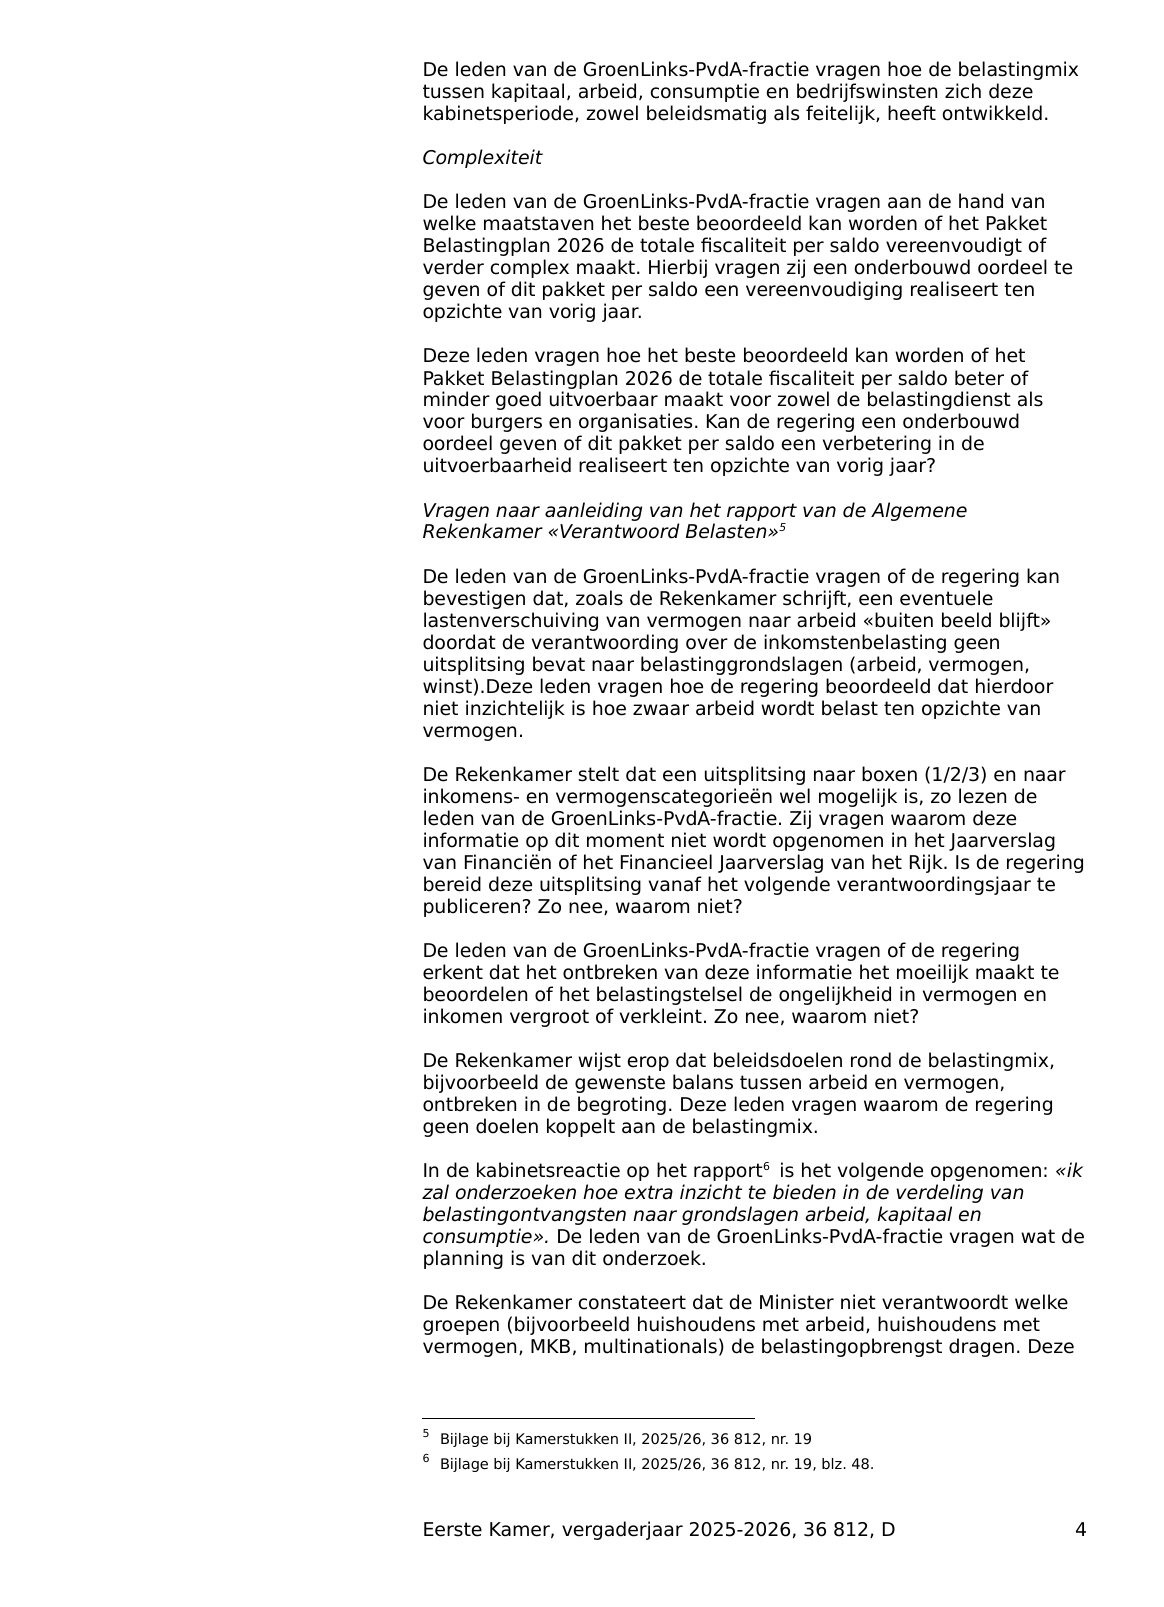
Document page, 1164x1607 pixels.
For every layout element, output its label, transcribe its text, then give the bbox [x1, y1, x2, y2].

text De leden van de GroenLinks-PvdA-fractie vragen of de regering kan bevestigen dat, zoals de Rekenkamer schrijft, een eventuele lastenverschuiving van vermogen naar arbeid «buiten beeld blijft» doordat de verantwoording over de inkomstenbelasting geen uitsplitsing bevat naar belastinggrondslagen (arbeid, vermogen, winst).Deze leden vragen hoe de regering beoordeeld dat hierdoor niet inzichtelijk is hoe zwaar arbeid wordt belast ten opzichte van vermogen. [422, 566, 1087, 741]
subtitle Complexiteit [422, 147, 1087, 169]
text De Rekenkamer stelt dat een uitsplitsing naar boxen (1/2/3) en naar inkomens- en vermogenscategorieën wel mogelijk is, zo lezen de leden van de GroenLinks-PvdA-fractie. Zij vragen waarom deze informatie op dit moment niet wordt opgenomen in het Jaarverslag van Financiën of het Financieel Jaarverslag van het Rijk. Is de regering bereid deze uitsplitsing vanaf het volgende verantwoordingsjaar te publiceren? Zo nee, waarom niet? [422, 764, 1087, 917]
text Bijlage bij Kamerstukken II, 2025/26, 36 812, nr. 19, blz. 48. [422, 1452, 1087, 1474]
text De leden van de GroenLinks-PvdA-fractie vragen hoe de belastingmix tussen kapitaal, arbeid, consumptie en bedrijfswinsten zich deze kabinetsperiode, zowel beleidsmatig als feitelijk, heeft ontwikkeld. [422, 59, 1087, 125]
text De Rekenkamer constateert dat de Minister niet verantwoordt welke groepen (bijvoorbeeld huishoudens met arbeid, huishoudens met vermogen, MKB, multinationals) de belastingopbrengst dragen. Deze [422, 1292, 1087, 1358]
text Bijlage bij Kamerstukken II, 2025/26, 36 812, nr. 19 [422, 1427, 1087, 1449]
text De leden van de GroenLinks-PvdA-fractie vragen of de regering erkent dat het ontbreken van deze informatie het moeilijk maakt te beoordelen of het belastingstelsel de ongelijkheid in vermogen en inkomen vergroot of verkleint. Zo nee, waarom niet? [422, 940, 1087, 1028]
text De leden van de GroenLinks-PvdA-fractie vragen aan de hand van welke maatstaven het beste beoordeeld kan worden of het Pakket Belastingplan 2026 de totale fiscaliteit per saldo vereenvoudigt of verder complex maakt. Hierbij vragen zij een onderbouwd oordeel te geven of dit pakket per saldo een vereenvoudiging realiseert ten opzichte van vorig jaar. [422, 191, 1087, 323]
text Deze leden vragen hoe het beste beoordeeld kan worden of het Pakket Belastingplan 2026 de totale fiscaliteit per saldo beter of minder goed uitvoerbaar maakt voor zowel de belastingdienst als voor burgers en organisaties. Kan de regering een onderbouwd oordeel geven of dit pakket per saldo een verbetering in de uitvoerbaarheid realiseert ten opzichte van vorig jaar? [422, 345, 1087, 477]
text In de kabinetsreactie op het rapport is het volgende opgenomen: «ik zal onderzoeken hoe extra inzicht te bieden in de verdeling van belastingontvangsten naar grondslagen arbeid, kapitaal en consumptie». De leden van de GroenLinks-PvdA-fractie vragen wat de planning is van dit onderzoek. [422, 1160, 1087, 1270]
text De Rekenkamer wijst erop dat beleidsdoelen rond de belastingmix, bijvoorbeeld de gewenste balans tussen arbeid en vermogen, ontbreken in de begroting. Deze leden vragen waarom de regering geen doelen koppelt aan de belastingmix. [422, 1050, 1087, 1138]
subtitle Vragen naar aanleiding van het rapport van de Algemene Rekenkamer «Verantwoord Belasten» [422, 499, 1087, 543]
